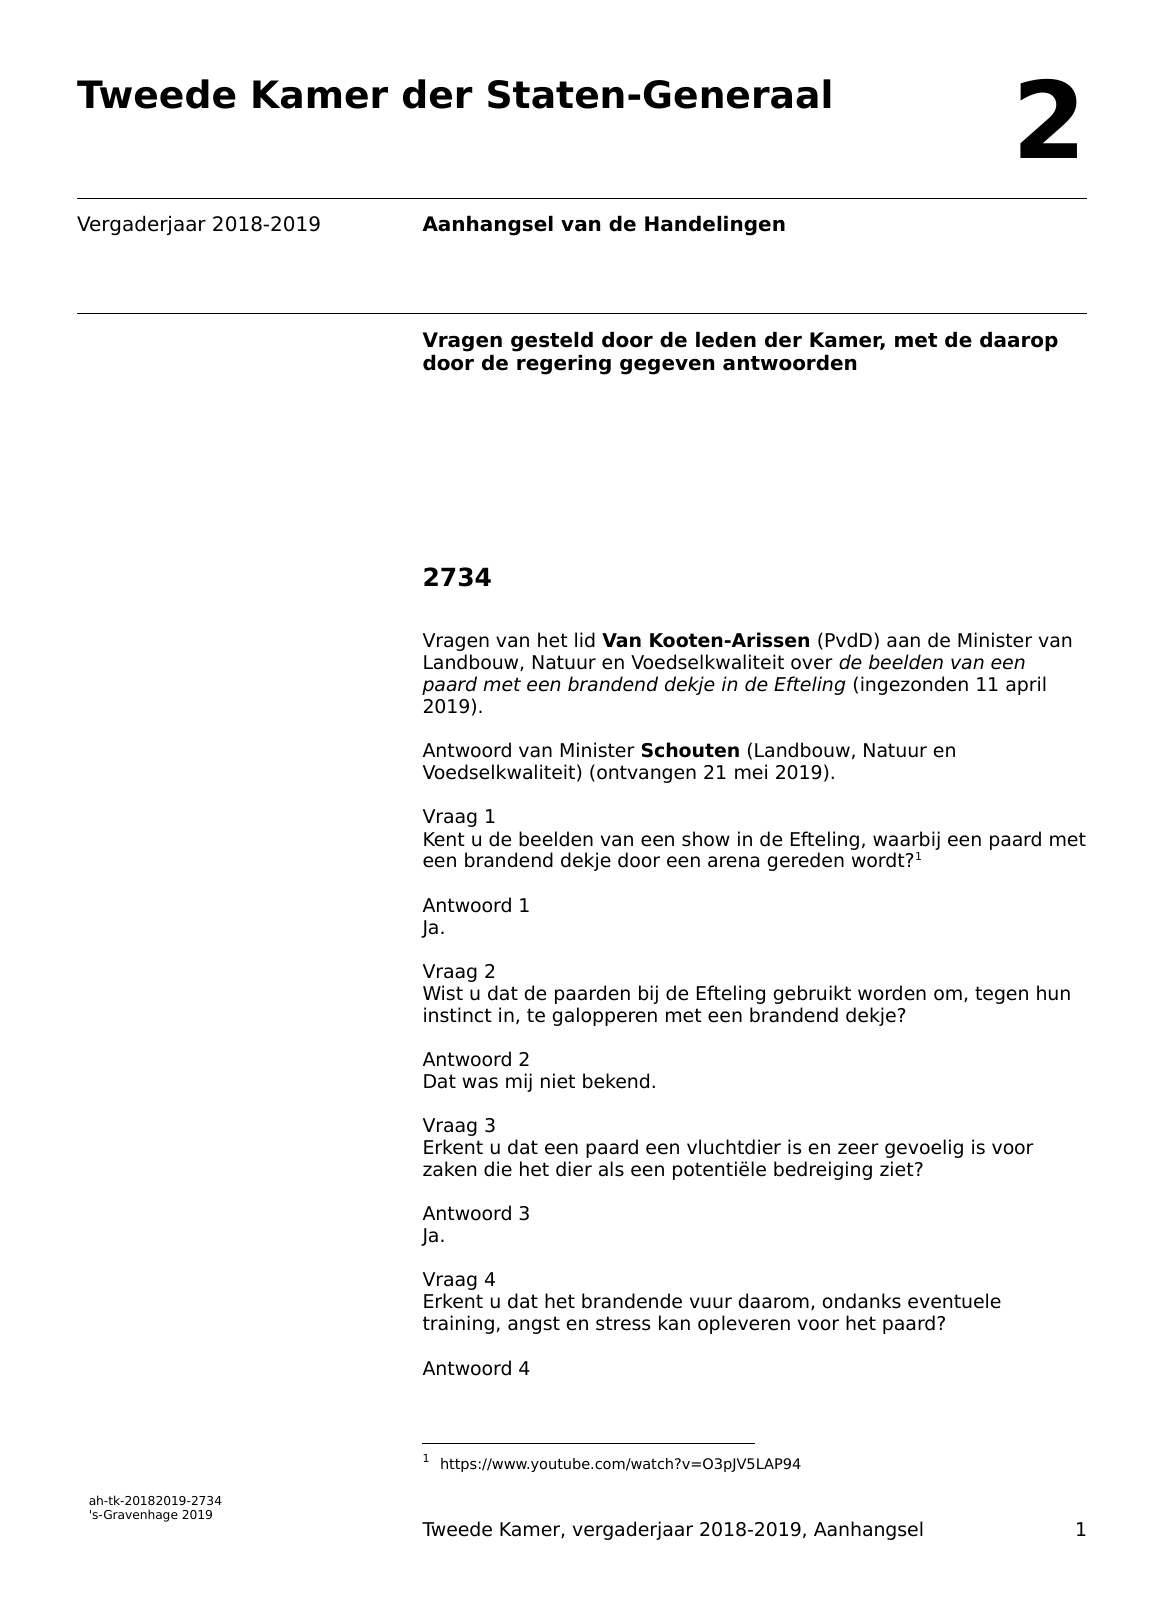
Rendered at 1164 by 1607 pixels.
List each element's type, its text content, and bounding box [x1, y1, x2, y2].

text 2734 [422, 563, 1087, 592]
text Vragen van het lid Van Kooten-Arissen (PvdD) aan de Minister van Landbouw, Natuur en Voedselkwaliteit over de beelden van een paard met een brandend dekje in de Efteling (ingezonden 11 april 2019). [422, 630, 1087, 718]
text ah-tk-20182019-2734 [88, 1494, 323, 1508]
text 's-Gravenhage 2019 [88, 1508, 323, 1522]
text Vraag 2 [422, 961, 1087, 983]
text Antwoord 2 [422, 1049, 1087, 1071]
text Antwoord 1 [422, 894, 1087, 917]
table_header Tweede Kamer der Staten-Generaal [77, 59, 886, 198]
text Vraag 3 [422, 1115, 1087, 1137]
text Vraag 4 [422, 1269, 1087, 1291]
text Ja. [422, 917, 1087, 938]
text Antwoord 4 [422, 1357, 1087, 1379]
table_cell [77, 314, 422, 375]
text Antwoord 3 [422, 1203, 1087, 1225]
text Vraag 1 [422, 806, 1087, 828]
table_header 2 [886, 59, 1087, 198]
text https://www.youtube.com/watch?v=O3pJV5LAP94 [422, 1452, 1087, 1474]
text Kent u de beelden van een show in de Efteling, waarbij een paard met een brandend dekje door een arena gereden wordt? [422, 828, 1087, 872]
text Dat was mij niet bekend. [422, 1071, 1087, 1093]
table_cell Aanhangsel van de Handelingen [422, 199, 1087, 313]
text Wist u dat de paarden bij de Efteling gebruikt worden om, tegen hun instinct in, te galopperen met een brandend dekje? [422, 983, 1087, 1027]
table_cell Vergaderjaar 2018-2019 [77, 199, 422, 313]
text Erkent u dat het brandende vuur daarom, ondanks eventuele training, angst en stress kan opleveren voor het paard? [422, 1291, 1087, 1335]
text Erkent u dat een paard een vluchtdier is en zeer gevoelig is voor zaken die het dier als een potentiële bedreiging ziet? [422, 1137, 1087, 1181]
text Ja. [422, 1225, 1087, 1247]
text Antwoord van Minister Schouten (Landbouw, Natuur en Voedselkwaliteit) (ontvangen 21 mei 2019). [422, 740, 1087, 784]
table_cell Vragen gesteld door de leden der Kamer, met de daarop door de regering gegeven antwoorden [422, 314, 1087, 375]
